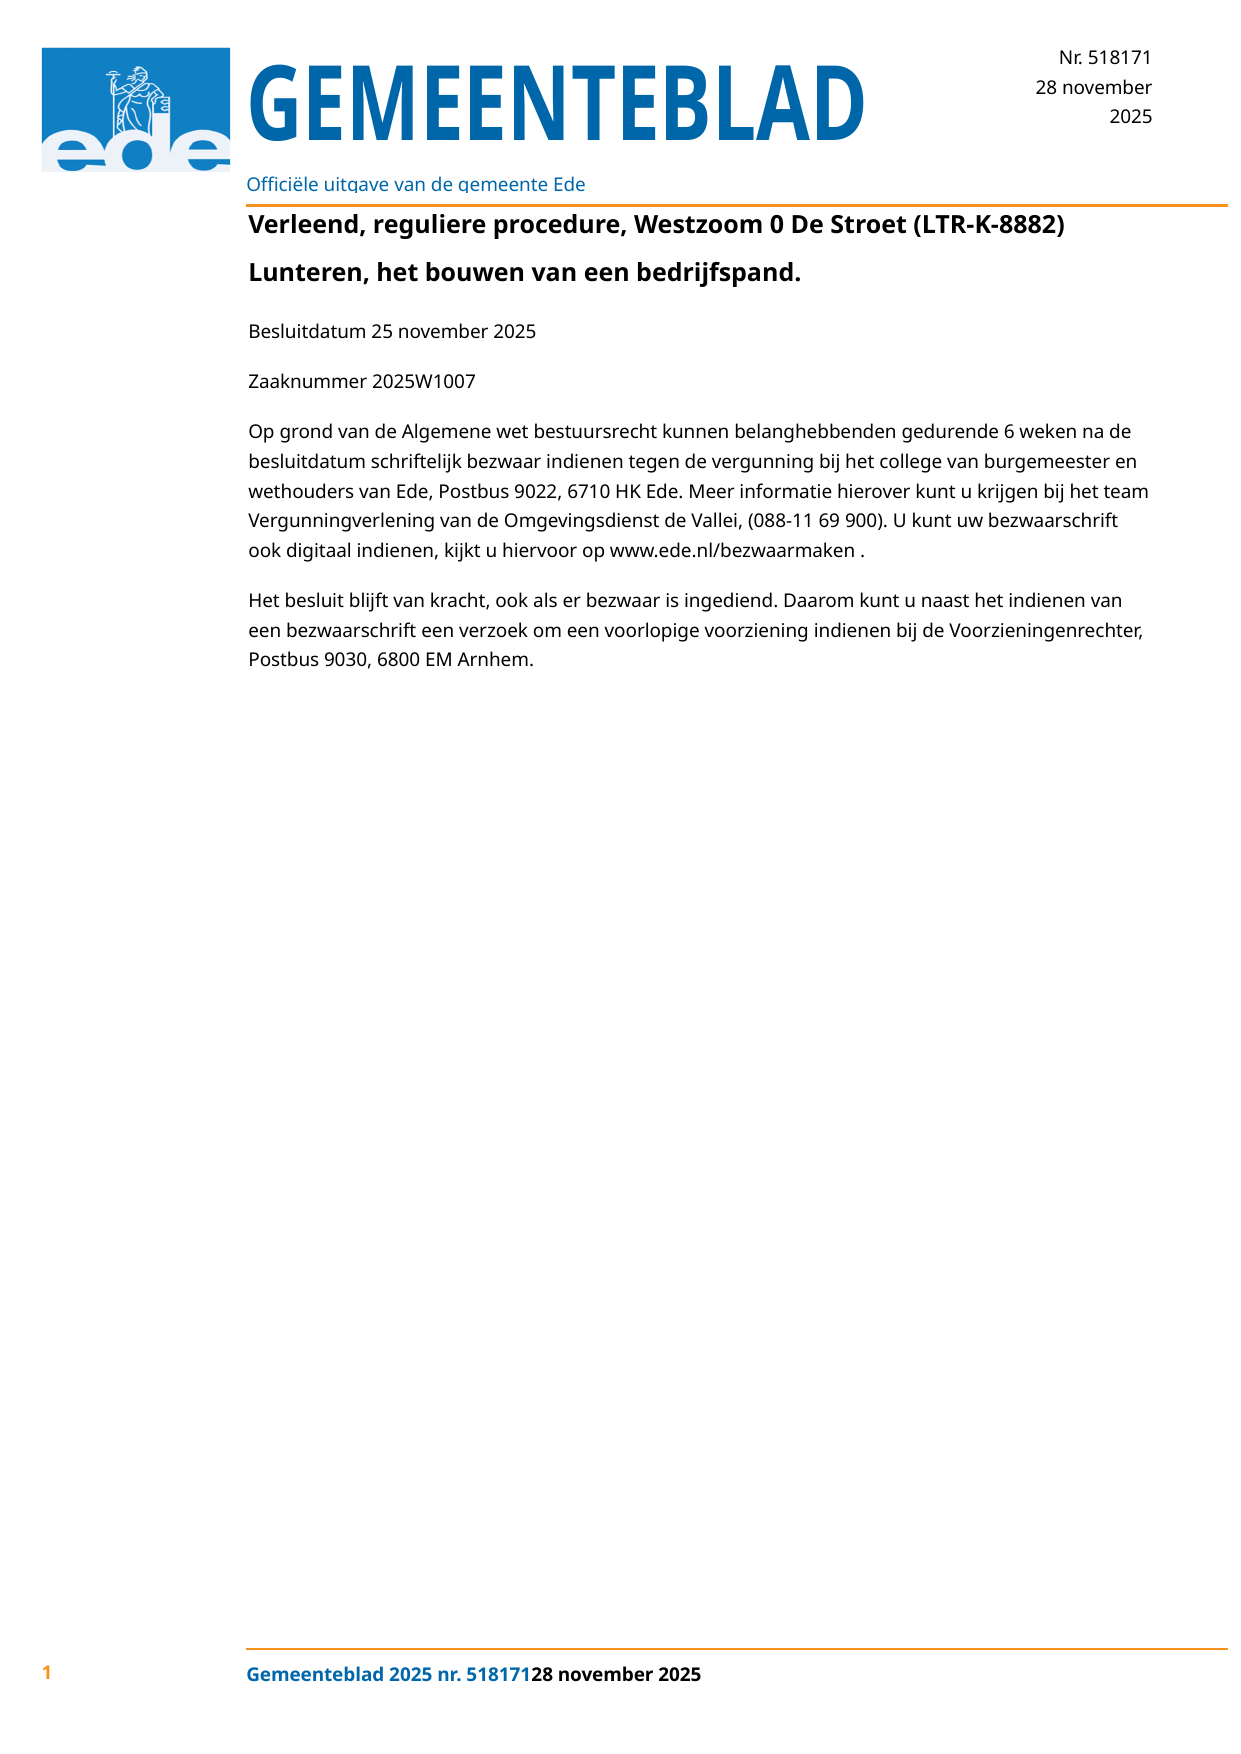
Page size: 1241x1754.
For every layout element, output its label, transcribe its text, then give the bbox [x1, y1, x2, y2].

picture [41, 47, 231, 172]
text Verleend, reguliere procedure, Westzoom 0 De Stroet (LTR-K-8882) Lunteren, het bouwen van een bedrijfspand. [248, 207, 1152, 288]
text Besluitdatum 25 november 2025 [248, 318, 1152, 344]
text Zaaknummer 2025W1007 [248, 368, 1152, 394]
text Het besluit blijft van kracht, ook als er bezwaar is ingediend. Daarom kunt u naast het indienen van een bezwaarschrift een verzoek om een voorlopige voorziening indienen bij de Voorzieningenrechter, Postbus 9030, 6800 EM Arnhem. [248, 587, 1152, 672]
text Op grond van de Algemene wet bestuursrecht kunnen belanghebbenden gedurende 6 weken na de besluitdatum schriftelijk bezwaar indienen tegen de vergunning bij het college van burgemeester en wethouders van Ede, Postbus 9022, 6710 HK Ede. Meer informatie hierover kunt u krijgen bij het team Vergunningverlening van de Omgevingsdienst de Vallei, (088-11 69 900). U kunt uw bezwaarschrift ook digitaal indienen, kijkt u hiervoor op www.ede.nl/bezwaarmaken . [248, 419, 1152, 563]
